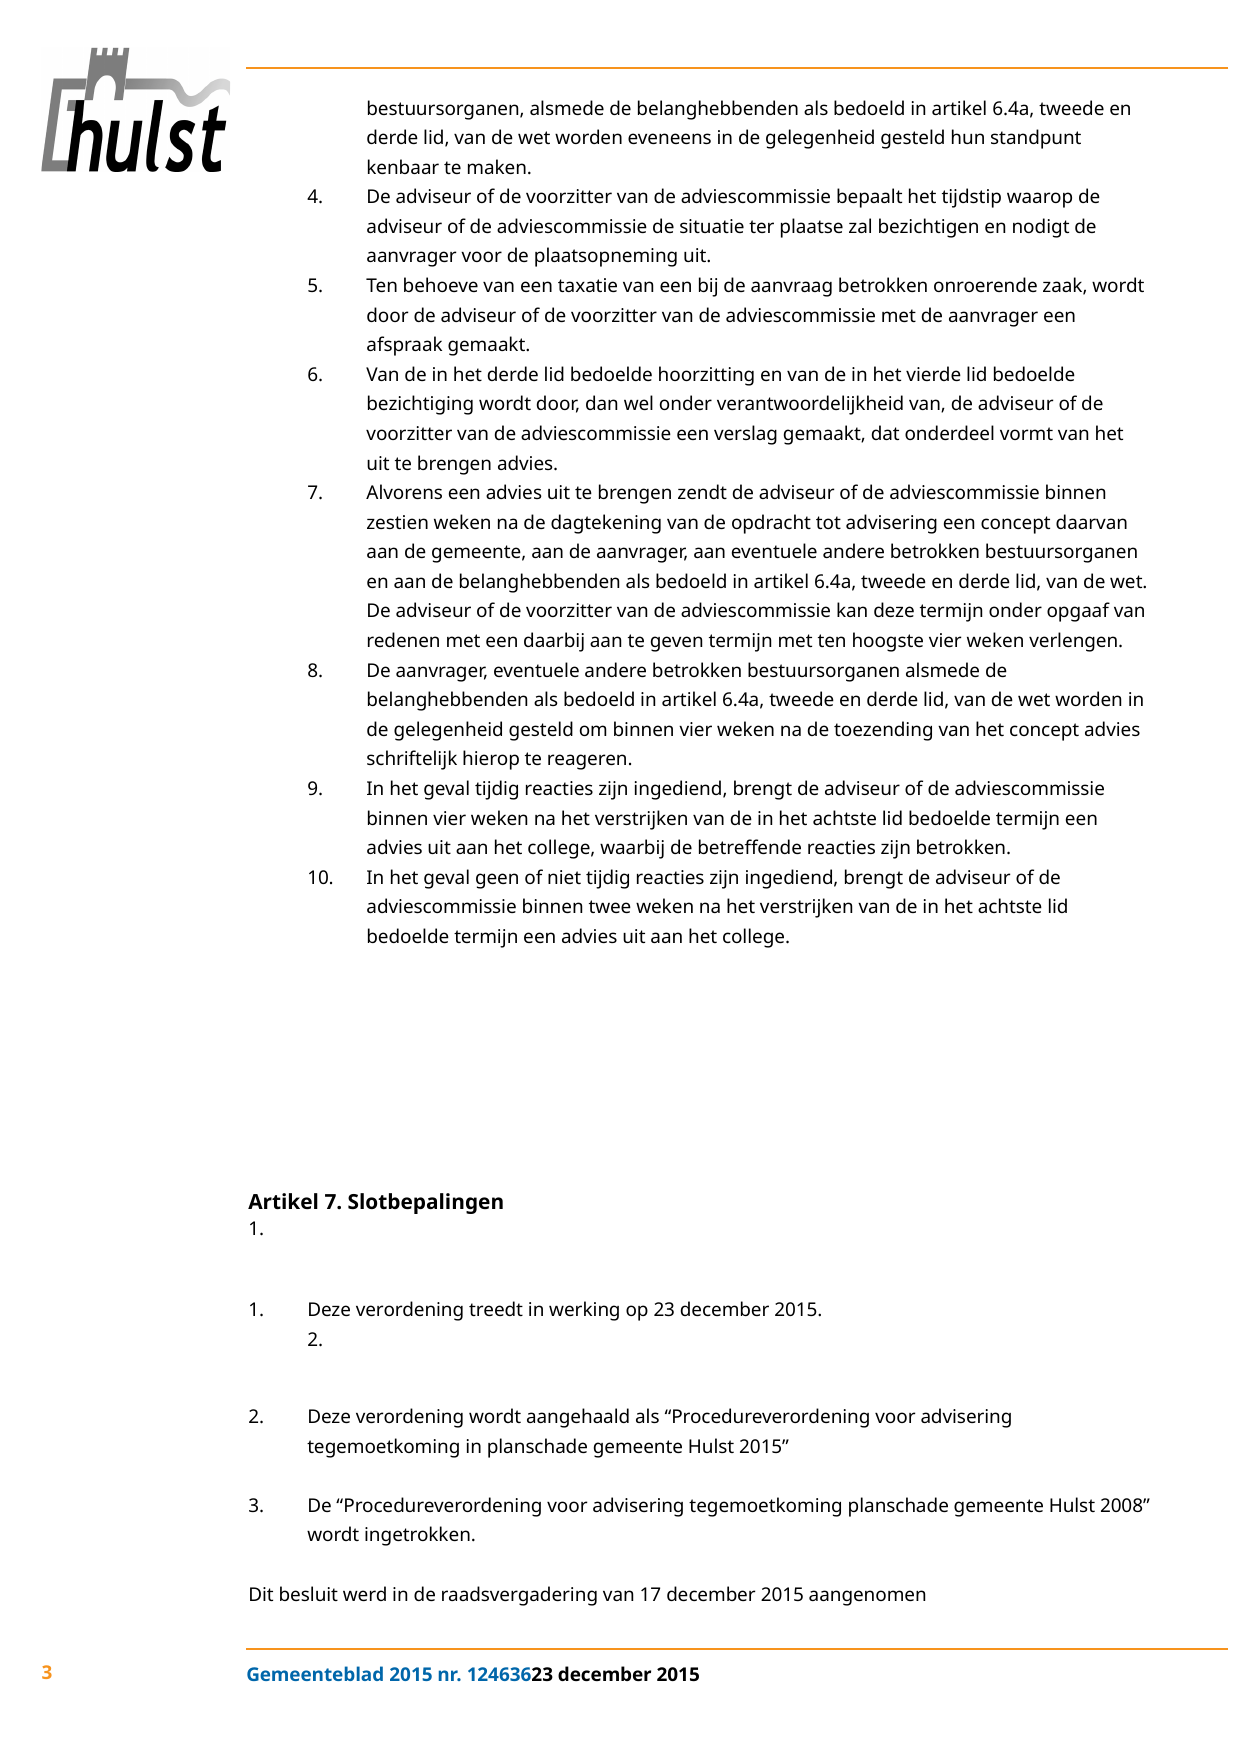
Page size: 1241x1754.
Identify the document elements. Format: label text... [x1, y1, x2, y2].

list De adviseur of de voorzitter van de adviescommissie bepaalt het tijdstip waarop de adviseur of de adviescommissie de situatie ter plaatse zal bezichtigen en nodigt de aanvrager voor de plaatsopneming uit. [307, 183, 1152, 268]
text Artikel 7. Slotbepalingen [248, 1187, 1152, 1216]
list In het geval geen of niet tijdig reacties zijn ingediend, brengt de adviseur of de adviescommissie binnen twee weken na het verstrijken van de in het achtste lid bedoelde termijn een advies uit aan het college. [307, 864, 1152, 949]
list 2. [307, 1326, 602, 1352]
picture [41, 47, 231, 172]
list De aanvrager, eventuele andere betrokken bestuursorganen alsmede de belanghebbenden als bedoeld in artikel 6.4a, tweede en derde lid, van de wet worden in de gelegenheid gesteld om binnen vier weken na de toezending van het concept advies schriftelijk hierop te reageren. [307, 657, 1152, 771]
list In het geval tijdig reacties zijn ingediend, brengt de adviseur of de adviescommissie binnen vier weken na het verstrijken van de in het achtste lid bedoelde termijn een advies uit aan het college, waarbij de betreffende reacties zijn betrokken. [307, 775, 1152, 860]
list De “Procedureverordening voor advisering tegemoetkoming planschade gemeente Hulst 2008” wordt ingetrokken. [248, 1492, 1152, 1547]
list bestuursorganen, alsmede de belanghebbenden als bedoeld in artikel 6.4a, tweede en derde lid, van de wet worden eveneens in de gelegenheid gesteld hun standpunt kenbaar te maken. [307, 95, 1152, 180]
text Dit besluit werd in de raadsvergadering van 17 december 2015 aangenomen [248, 1581, 1152, 1607]
list Ten behoeve van een taxatie van een bij de aanvraag betrokken onroerende zaak, wordt door de adviseur of de voorzitter van de adviescommissie met de aanvrager een afspraak gemaakt. [307, 272, 1152, 357]
list Van de in het derde lid bedoelde hoorzitting en van de in het vierde lid bedoelde bezichtiging wordt door, dan wel onder verantwoordelijkheid van, de adviseur of de voorzitter van de adviescommissie een verslag gemaakt, dat onderdeel vormt van het uit te brengen advies. [307, 361, 1152, 476]
list Deze verordening treedt in werking op 23 december 2015. [248, 1297, 1152, 1322]
text 1. [248, 1216, 1152, 1241]
list Alvorens een advies uit te brengen zendt de adviseur of de adviescommissie binnen zestien weken na de dagtekening van de opdracht tot advisering een concept daarvan aan de gemeente, aan de aanvrager, aan eventuele andere betrokken bestuursorganen en aan de belanghebbenden als bedoeld in artikel 6.4a, tweede en derde lid, van de wet. De adviseur of de voorzitter van de adviescommissie kan deze termijn onder opgaaf van redenen met een daarbij aan te geven termijn met ten hoogste vier weken verlengen. [307, 479, 1152, 653]
list Deze verordening wordt aangehaald als “Procedureverordening voor advisering tegemoetkoming in planschade gemeente Hulst 2015” [248, 1403, 1152, 1459]
